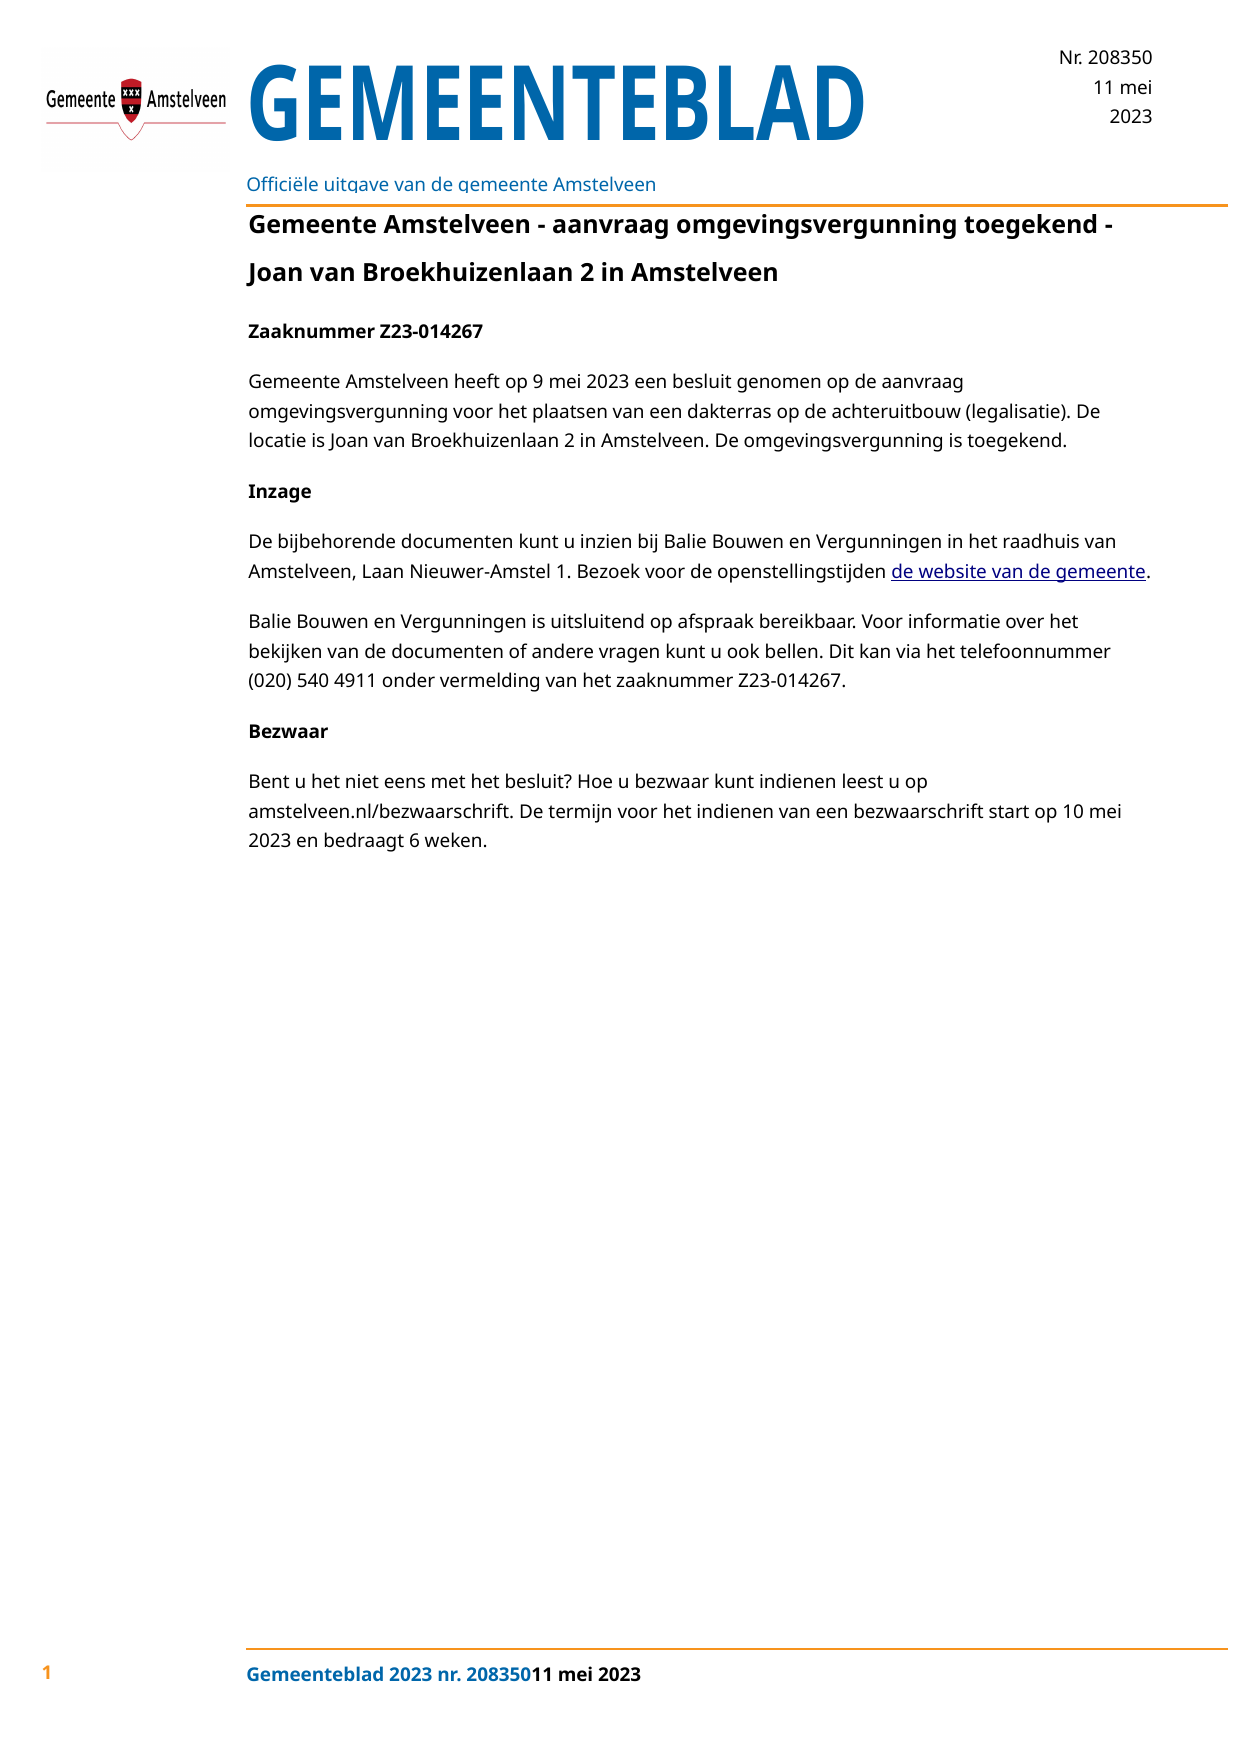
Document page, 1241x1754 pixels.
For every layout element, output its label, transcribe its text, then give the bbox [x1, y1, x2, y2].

text Bezwaar [248, 718, 1152, 744]
text Bent u het niet eens met het besluit? Hoe u bezwaar kunt indienen leest u op amstelveen.nl/bezwaarschrift. De termijn voor het indienen van een bezwaarschrift start op 10 mei 2023 en bedraagt 6 weken. [248, 768, 1152, 853]
text Zaaknummer Z23-014267 [248, 318, 1152, 344]
text Balie Bouwen en Vergunningen is uitsluitend op afspraak bereikbaar. Voor informatie over het bekijken van de documenten of andere vragen kunt u ook bellen. Dit kan via het telefoonnummer (020) 540 4911 onder vermelding van het zaaknummer Z23-014267. [248, 608, 1152, 693]
text Gemeente Amstelveen - aanvraag omgevingsvergunning toegekend - Joan van Broekhuizenlaan 2 in Amstelveen [248, 207, 1152, 288]
text Gemeente Amstelveen heeft op 9 mei 2023 een besluit genomen op de aanvraag omgevingsvergunning voor het plaatsen van een dakterras op de achteruitbouw (legalisatie). De locatie is Joan van Broekhuizenlaan 2 in Amstelveen. De omgevingsvergunning is toegekend. [248, 368, 1152, 453]
text Inzage [248, 478, 1152, 504]
text De bijbehorende documenten kunt u inzien bij Balie Bouwen en Vergunningen in het raadhuis van Amstelveen, Laan Nieuwer-Amstel 1. Bezoek voor de openstellingstijden de website van de gemeente. [248, 528, 1152, 584]
picture [41, 47, 231, 172]
